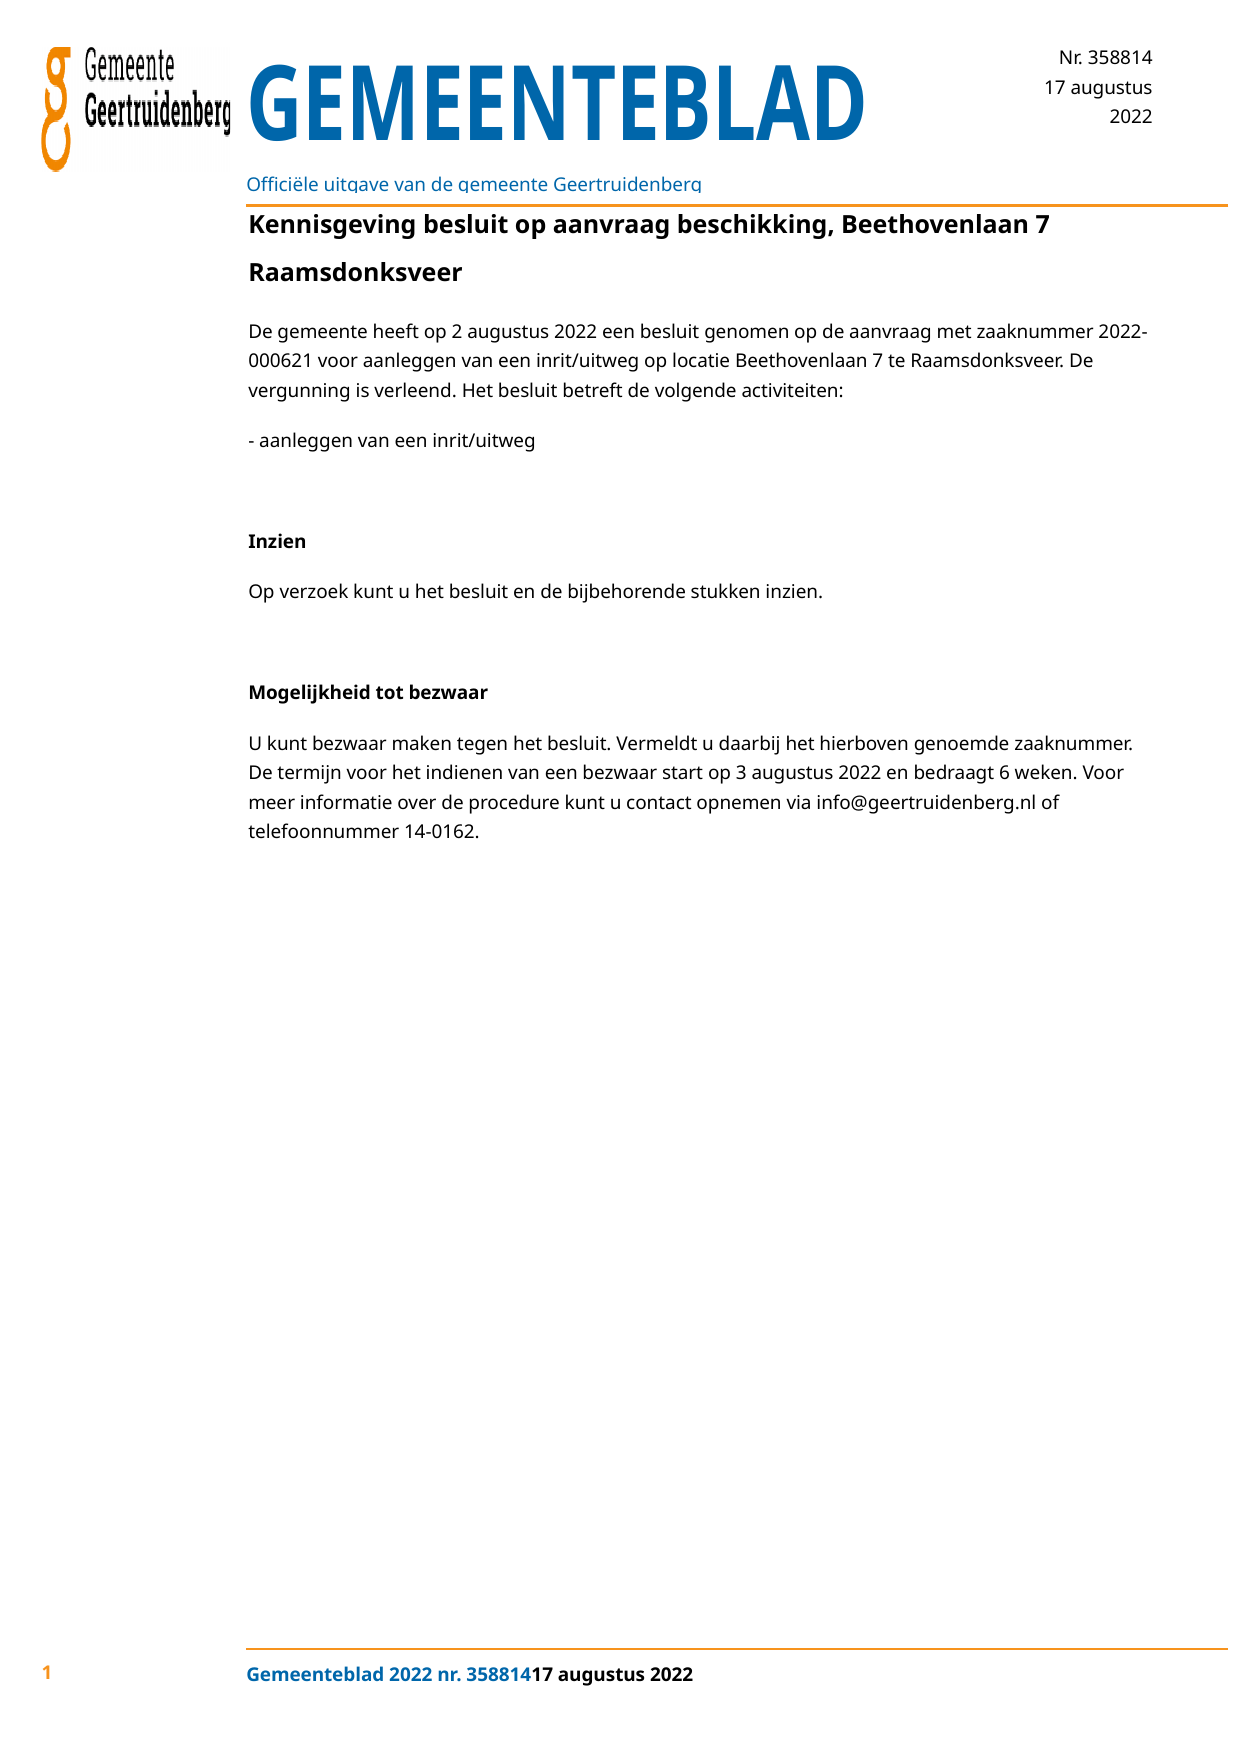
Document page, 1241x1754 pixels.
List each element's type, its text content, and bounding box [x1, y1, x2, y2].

picture [41, 47, 231, 172]
text U kunt bezwaar maken tegen het besluit. Vermeldt u daarbij het hierboven genoemde zaaknummer. De termijn voor het indienen van een bezwaar start op 3 augustus 2022 en bedraagt 6 weken. Voor meer informatie over de procedure kunt u contact opnemen via info@geertruidenberg.nl of telefoonnummer 14-0162. [248, 730, 1152, 844]
text De gemeente heeft op 2 augustus 2022 een besluit genomen op de aanvraag met zaaknummer 2022-000621 voor aanleggen van een inrit/uitweg op locatie Beethovenlaan 7 te Raamsdonksveer. De vergunning is verleend. Het besluit betreft de volgende activiteiten: [248, 318, 1152, 403]
text Mogelijkheid tot bezwaar [248, 679, 1152, 705]
text Inzien [248, 528, 1152, 554]
text Kennisgeving besluit op aanvraag beschikking, Beethovenlaan 7 Raamsdonksveer [248, 207, 1152, 288]
text Op verzoek kunt u het besluit en de bijbehorende stukken inzien. [248, 579, 1152, 604]
text - aanleggen van een inrit/uitweg [248, 427, 1152, 453]
